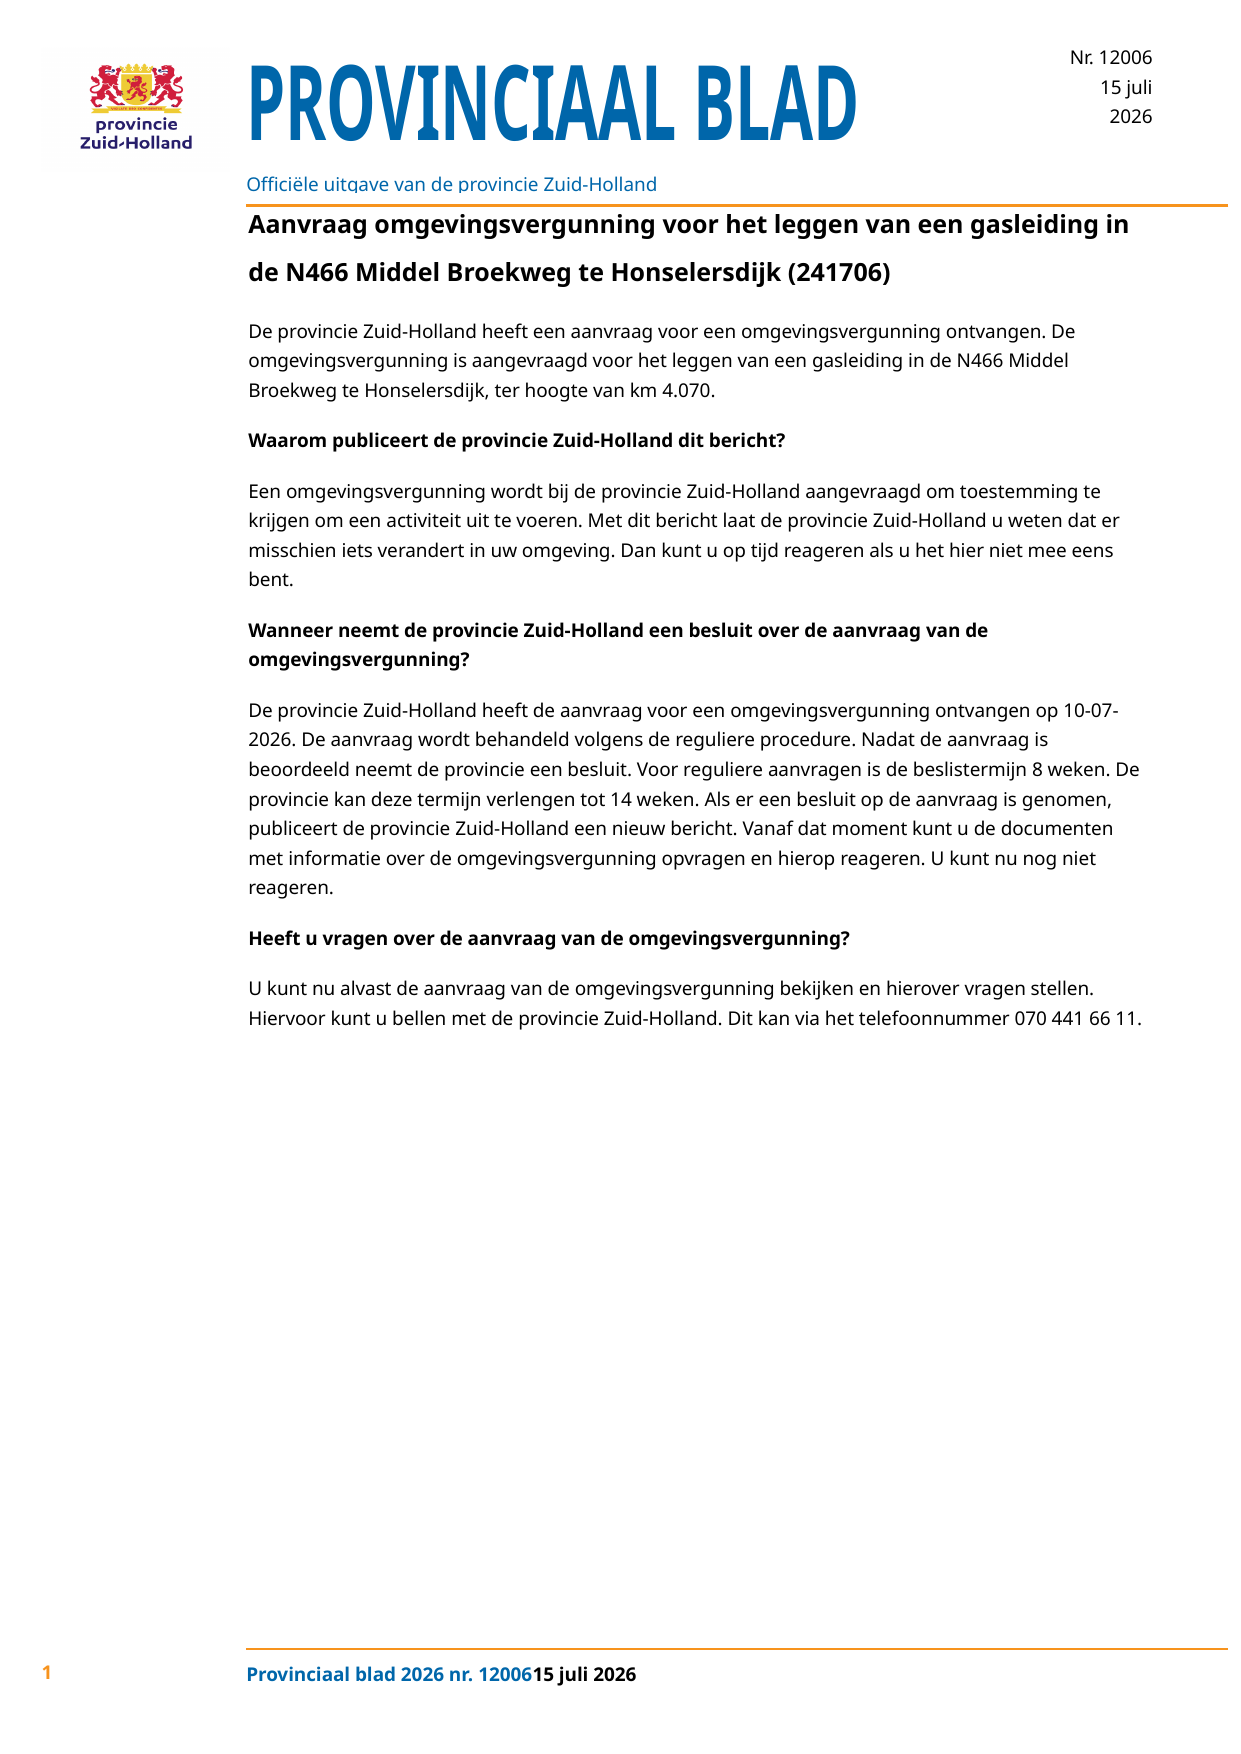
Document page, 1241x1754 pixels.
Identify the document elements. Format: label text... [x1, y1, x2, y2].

text Een omgevingsvergunning wordt bij de provincie Zuid-Holland aangevraagd om toestemming te krijgen om een activiteit uit te voeren. Met dit bericht laat de provincie Zuid-Holland u weten dat er misschien iets verandert in uw omgeving. Dan kunt u op tijd reageren als u het hier niet mee eens bent. [248, 478, 1152, 592]
text Waarom publiceert de provincie Zuid-Holland dit bericht? [248, 427, 1152, 453]
text U kunt nu alvast de aanvraag van de omgevingsvergunning bekijken en hierover vragen stellen. Hiervoor kunt u bellen met de provincie Zuid-Holland. Dit kan via het telefoonnummer 070 441 66 11. [248, 975, 1152, 1031]
text De provincie Zuid-Holland heeft een aanvraag voor een omgevingsvergunning ontvangen. De omgevingsvergunning is aangevraagd voor het leggen van een gasleiding in de N466 Middel Broekweg te Honselersdijk, ter hoogte van km 4.070. [248, 318, 1152, 403]
text Wanneer neemt de provincie Zuid-Holland een besluit over de aanvraag van de omgevingsvergunning? [248, 617, 1152, 672]
text De provincie Zuid-Holland heeft de aanvraag voor een omgevingsvergunning ontvangen op 10-07-2026. De aanvraag wordt behandeld volgens de reguliere procedure. Nadat de aanvraag is beoordeeld neemt de provincie een besluit. Voor reguliere aanvragen is de beslistermijn 8 weken. De provincie kan deze termijn verlengen tot 14 weken. Als er een besluit op de aanvraag is genomen, publiceert de provincie Zuid-Holland een nieuw bericht. Vanaf dat moment kunt u de documenten met informatie over de omgevingsvergunning opvragen en hierop reageren. U kunt nu nog niet reageren. [248, 697, 1152, 900]
text Heeft u vragen over de aanvraag van de omgevingsvergunning? [248, 925, 1152, 951]
text Aanvraag omgevingsvergunning voor het leggen van een gasleiding in de N466 Middel Broekweg te Honselersdijk (241706) [248, 207, 1152, 288]
picture [41, 47, 231, 172]
